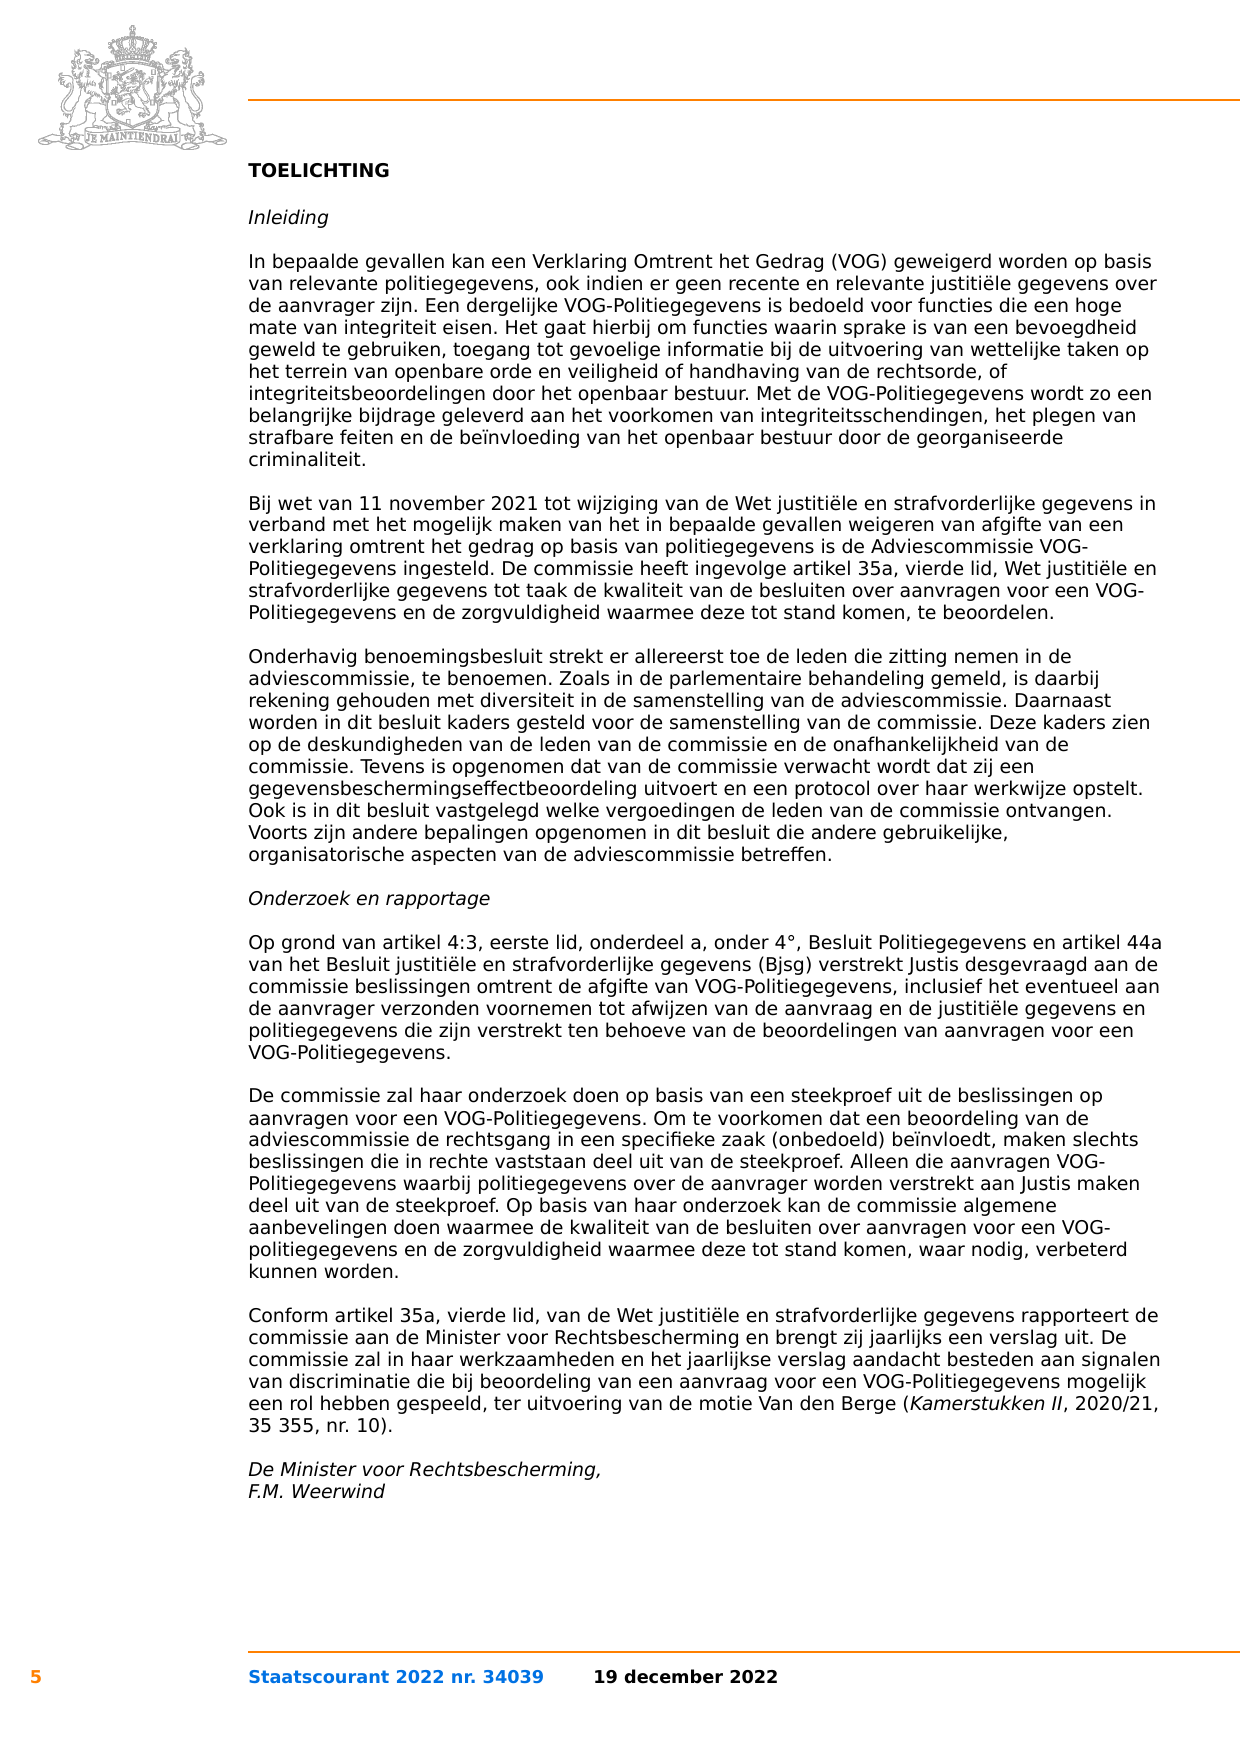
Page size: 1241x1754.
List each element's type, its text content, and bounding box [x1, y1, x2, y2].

subtitle Onderzoek en rapportage [248, 888, 1163, 910]
text Onderhavig benoemingsbesluit strekt er allereerst toe de leden die zitting nemen in de adviescommissie, te benoemen. Zoals in de parlementaire behandeling gemeld, is daarbij rekening gehouden met diversiteit in de samenstelling van de adviescommissie. Daarnaast worden in dit besluit kaders gesteld voor de samenstelling van de commissie. Deze kaders zien op de deskundigheden van de leden van de commissie en de onafhankelijkheid van de commissie. Tevens is opgenomen dat van de commissie verwacht wordt dat zij een gegevensbeschermingseffectbeoordeling uitvoert en een protocol over haar werkwijze opstelt. Ook is in dit besluit vastgelegd welke vergoedingen de leden van de commissie ontvangen. Voorts zijn andere bepalingen opgenomen in dit besluit die andere gebruikelijke, organisatorische aspecten van de adviescommissie betreffen. [248, 646, 1163, 866]
text In bepaalde gevallen kan een Verklaring Omtrent het Gedrag (VOG) geweigerd worden op basis van relevante politiegegevens, ook indien er geen recente en relevante justitiële gegevens over de aanvrager zijn. Een dergelijke VOG-Politiegegevens is bedoeld voor functies die een hoge mate van integriteit eisen. Het gaat hierbij om functies waarin sprake is van een bevoegdheid geweld te gebruiken, toegang tot gevoelige informatie bij de uitvoering van wettelijke taken op het terrein van openbare orde en veiligheid of handhaving van de rechtsorde, of integriteitsbeoordelingen door het openbaar bestuur. Met de VOG-Politiegegevens wordt zo een belangrijke bijdrage geleverd aan het voorkomen van integriteitsschendingen, het plegen van strafbare feiten en de beïnvloeding van het openbaar bestuur door de georganiseerde criminaliteit. [248, 251, 1163, 471]
text Bij wet van 11 november 2021 tot wijziging van de Wet justitiële en strafvorderlijke gegevens in verband met het mogelijk maken van het in bepaalde gevallen weigeren van afgifte van een verklaring omtrent het gedrag op basis van politiegegevens is de Adviescommissie VOG-Politiegegevens ingesteld. De commissie heeft ingevolge artikel 35a, vierde lid, Wet justitiële en strafvorderlijke gegevens tot taak de kwaliteit van de besluiten over aanvragen voor een VOG-Politiegegevens en de zorgvuldigheid waarmee deze tot stand komen, te beoordelen. [248, 492, 1163, 624]
text Conform artikel 35a, vierde lid, van de Wet justitiële en strafvorderlijke gegevens rapporteert de commissie aan de Minister voor Rechtsbescherming en brengt zij jaarlijks een verslag uit. De commissie zal in haar werkzaamheden en het jaarlijkse verslag aandacht besteden aan signalen van discriminatie die bij beoordeling van een aanvraag voor een VOG-Politiegegevens mogelijk een rol hebben gespeeld, ter uitvoering van de motie Van den Berge (Kamerstukken II, 2020/21, 35 355, nr. 10). [248, 1305, 1163, 1437]
picture [38, 25, 227, 150]
subtitle TOELICHTING [248, 160, 1163, 182]
text De commissie zal haar onderzoek doen op basis van een steekproef uit de beslissingen op aanvragen voor een VOG-Politiegegevens. Om te voorkomen dat een beoordeling van de adviescommissie de rechtsgang in een specifieke zaak (onbedoeld) beïnvloedt, maken slechts beslissingen die in rechte vaststaan deel uit van de steekproef. Alleen die aanvragen VOG-Politiegegevens waarbij politiegegevens over de aanvrager worden verstrekt aan Justis maken deel uit van de steekproef. Op basis van haar onderzoek kan de commissie algemene aanbevelingen doen waarmee de kwaliteit van de besluiten over aanvragen voor een VOG-politiegegevens en de zorgvuldigheid waarmee deze tot stand komen, waar nodig, verbeterd kunnen worden. [248, 1085, 1163, 1283]
subtitle Inleiding [248, 207, 1163, 229]
text De Minister voor Rechtsbescherming, F.M. Weerwind [248, 1459, 1163, 1503]
text Op grond van artikel 4:3, eerste lid, onderdeel a, onder 4°, Besluit Politiegegevens en artikel 44a van het Besluit justitiële en strafvorderlijke gegevens (Bjsg) verstrekt Justis desgevraagd aan de commissie beslissingen omtrent de afgifte van VOG-Politiegegevens, inclusief het eventueel aan de aanvrager verzonden voornemen tot afwijzen van de aanvraag en de justitiële gegevens en politiegegevens die zijn verstrekt ten behoeve van de beoordelingen van aanvragen voor een VOG-Politiegegevens. [248, 932, 1163, 1063]
